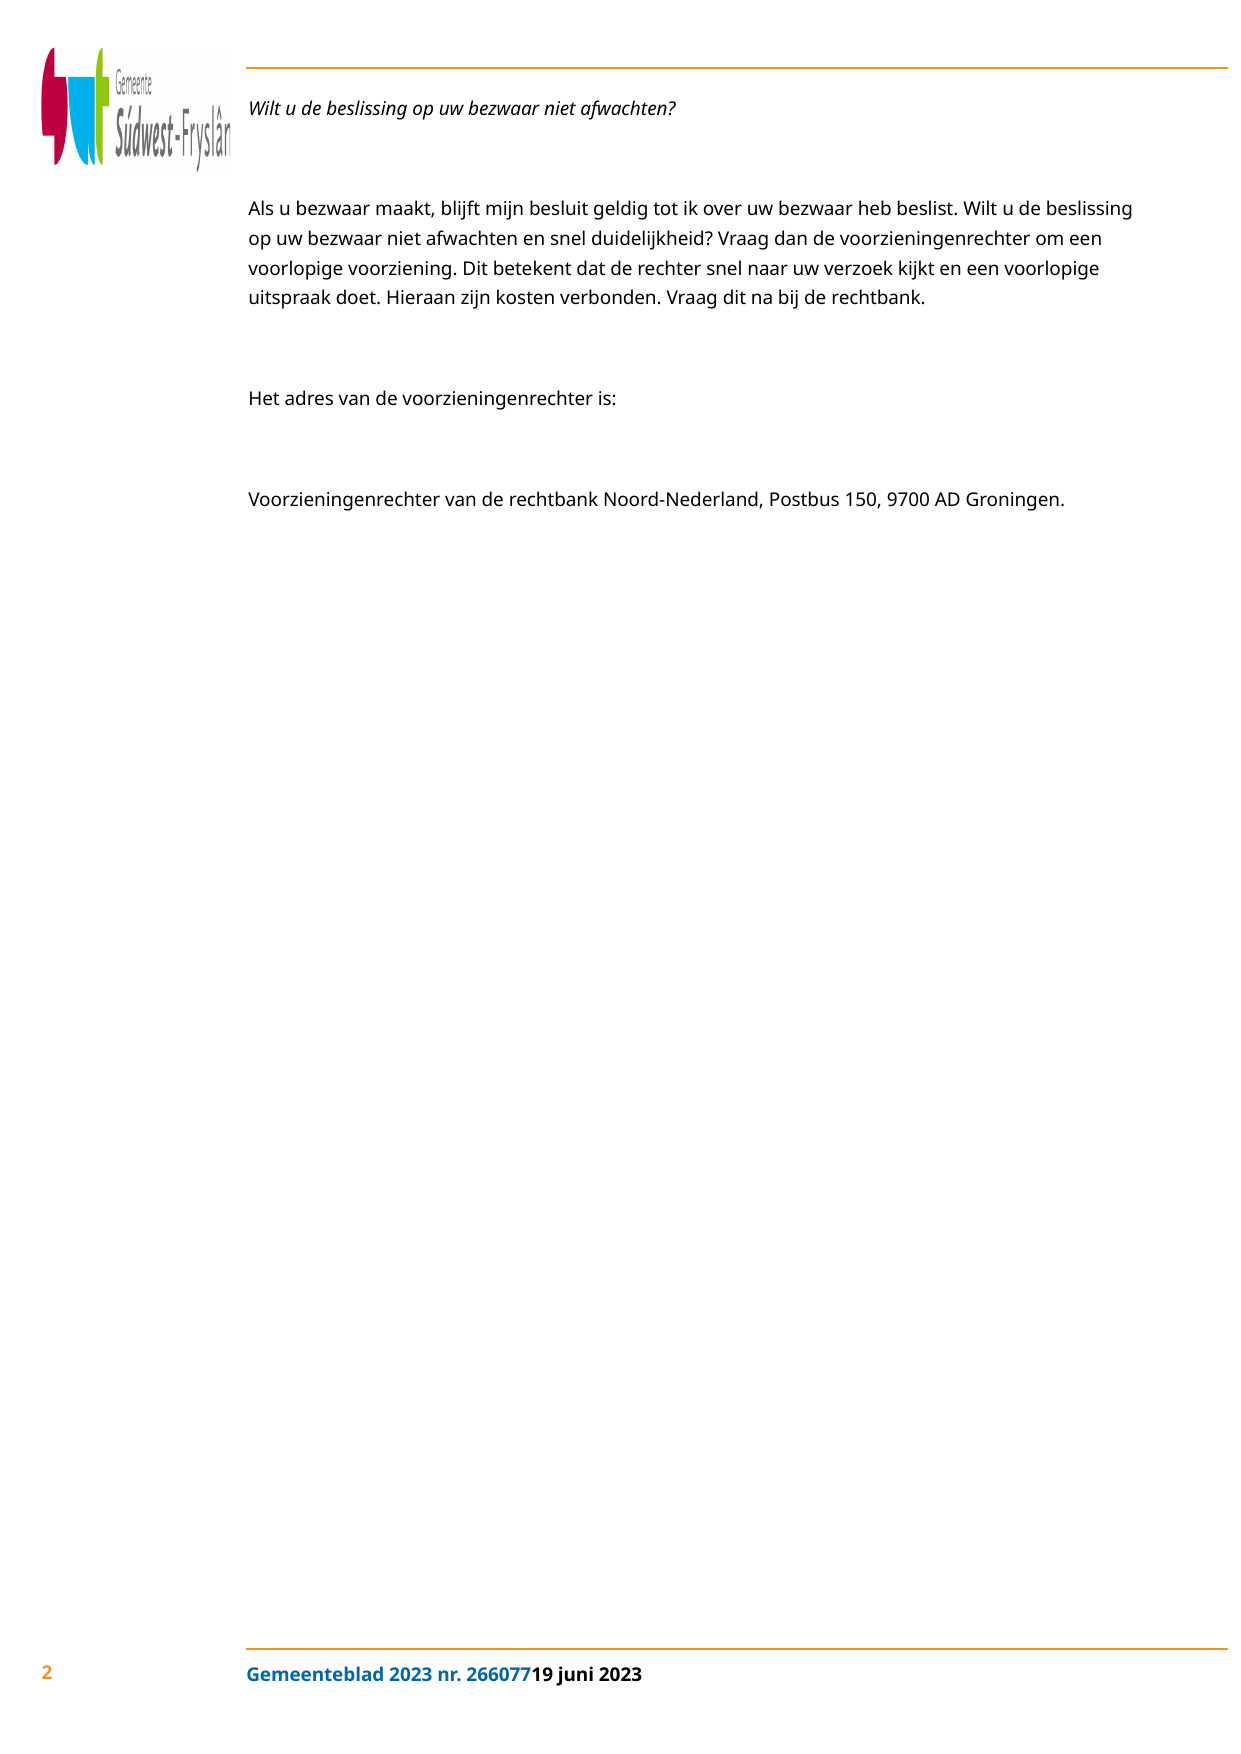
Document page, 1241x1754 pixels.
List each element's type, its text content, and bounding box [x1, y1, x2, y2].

text Wilt u de beslissing op uw bezwaar niet afwachten? [248, 95, 1152, 121]
text Het adres van de voorzieningenrechter is: [248, 385, 1152, 411]
text Voorzieningenrechter van de rechtbank Noord-Nederland, Postbus 150, 9700 AD Groningen. [248, 486, 1152, 512]
picture [41, 47, 231, 172]
text Als u bezwaar maakt, blijft mijn besluit geldig tot ik over uw bezwaar heb beslist. Wilt u de beslissing op uw bezwaar niet afwachten en snel duidelijkheid? Vraag dan de voorzieningenrechter om een voorlopige voorziening. Dit betekent dat de rechter snel naar uw verzoek kijkt en een voorlopige uitspraak doet. Hieraan zijn kosten verbonden. Vraag dit na bij de rechtbank. [248, 196, 1152, 310]
